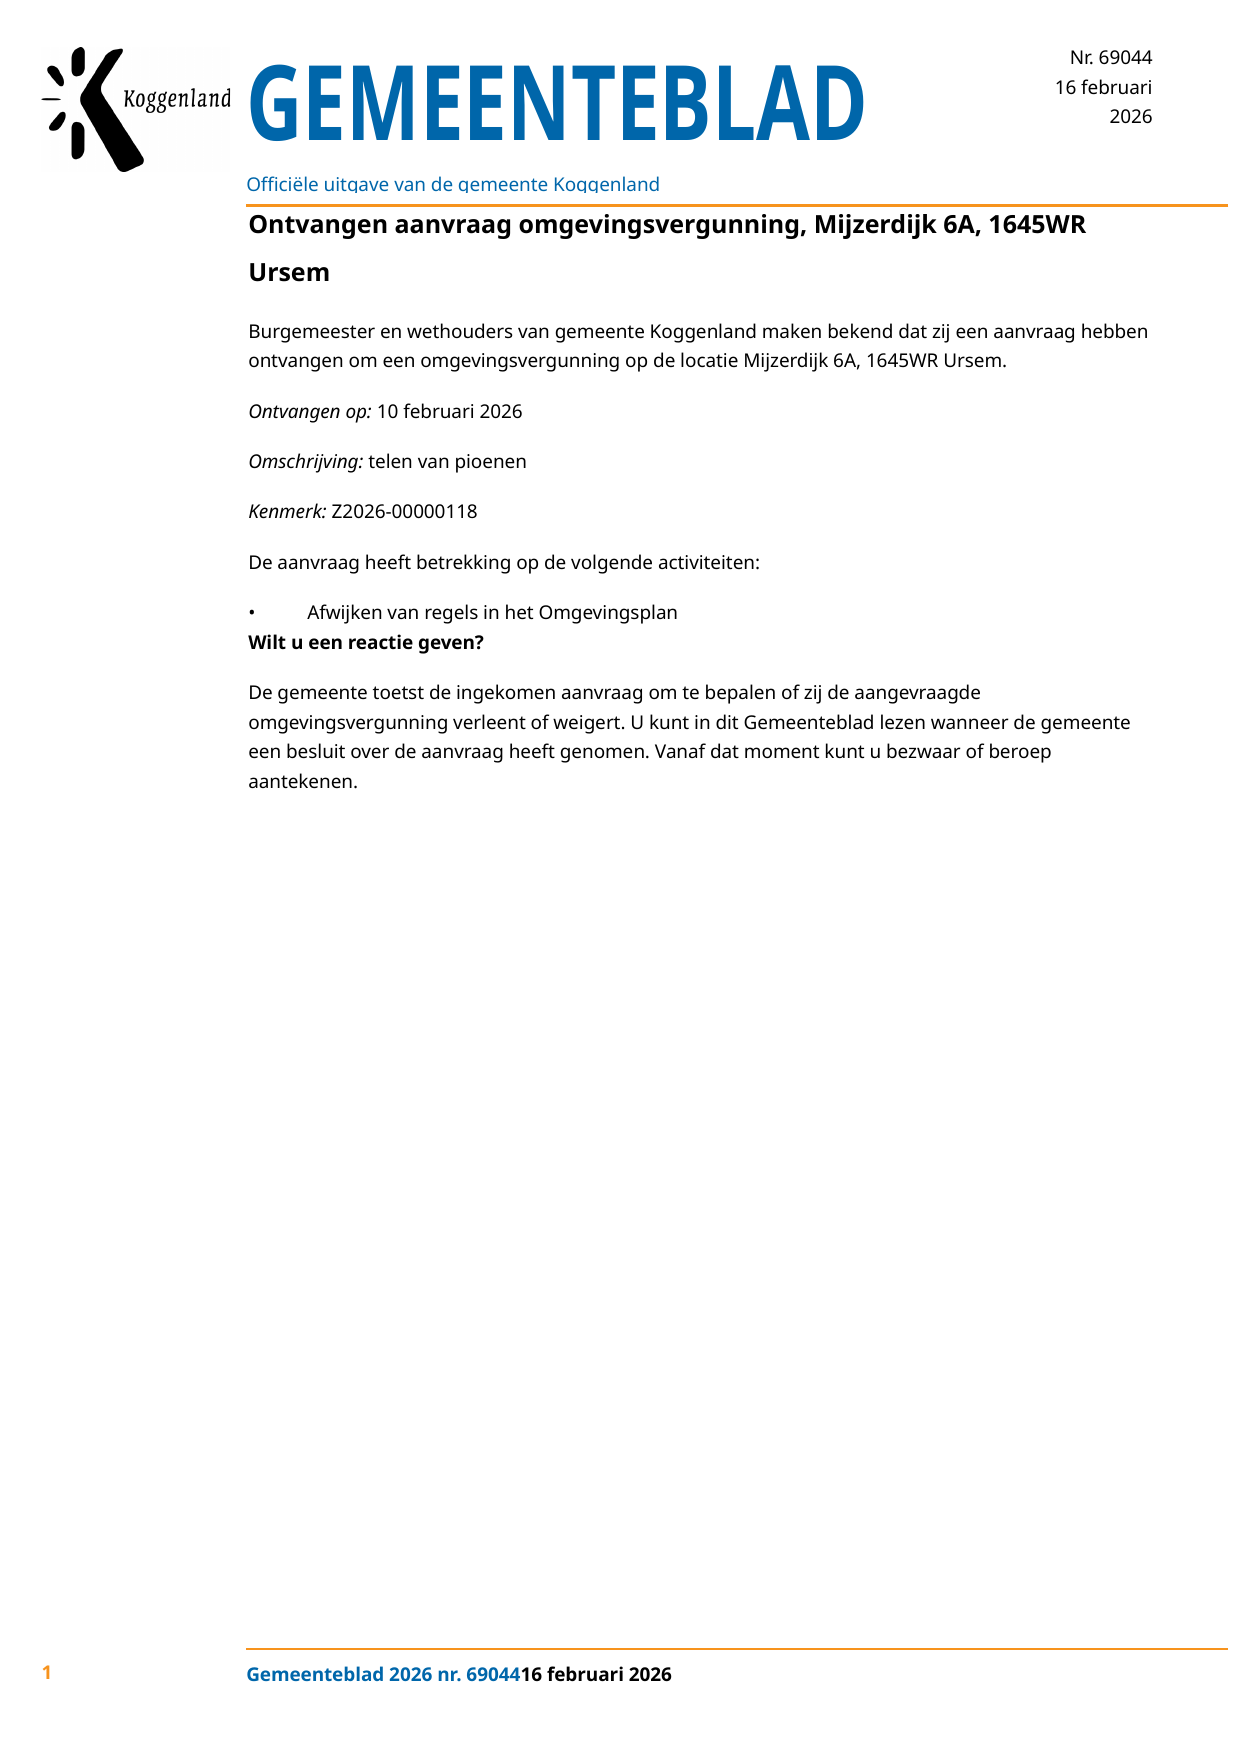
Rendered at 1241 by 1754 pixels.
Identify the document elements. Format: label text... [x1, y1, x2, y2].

text Ontvangen aanvraag omgevingsvergunning, Mijzerdijk 6A, 1645WR Ursem [248, 207, 1152, 288]
text Wilt u een reactie geven? [248, 629, 1152, 655]
text De gemeente toetst de ingekomen aanvraag om te bepalen of zij de aangevraagde omgevingsvergunning verleent of weigert. U kunt in dit Gemeenteblad lezen wanneer de gemeente een besluit over de aanvraag heeft genomen. Vanaf dat moment kunt u bezwaar of beroep aantekenen. [248, 679, 1152, 794]
text Omschrijving: telen van pioenen [248, 448, 1152, 474]
picture [41, 47, 231, 172]
text Burgemeester en wethouders van gemeente Koggenland maken bekend dat zij een aanvraag hebben ontvangen om een omgevingsvergunning op de locatie Mijzerdijk 6A, 1645WR Ursem. [248, 318, 1152, 373]
text Kenmerk: Z2026-00000118 [248, 499, 1152, 524]
list Afwijken van regels in het Omgevingsplan [248, 599, 1152, 625]
text De aanvraag heeft betrekking op de volgende activiteiten: [248, 549, 1152, 575]
text Ontvangen op: 10 februari 2026 [248, 398, 1152, 424]
